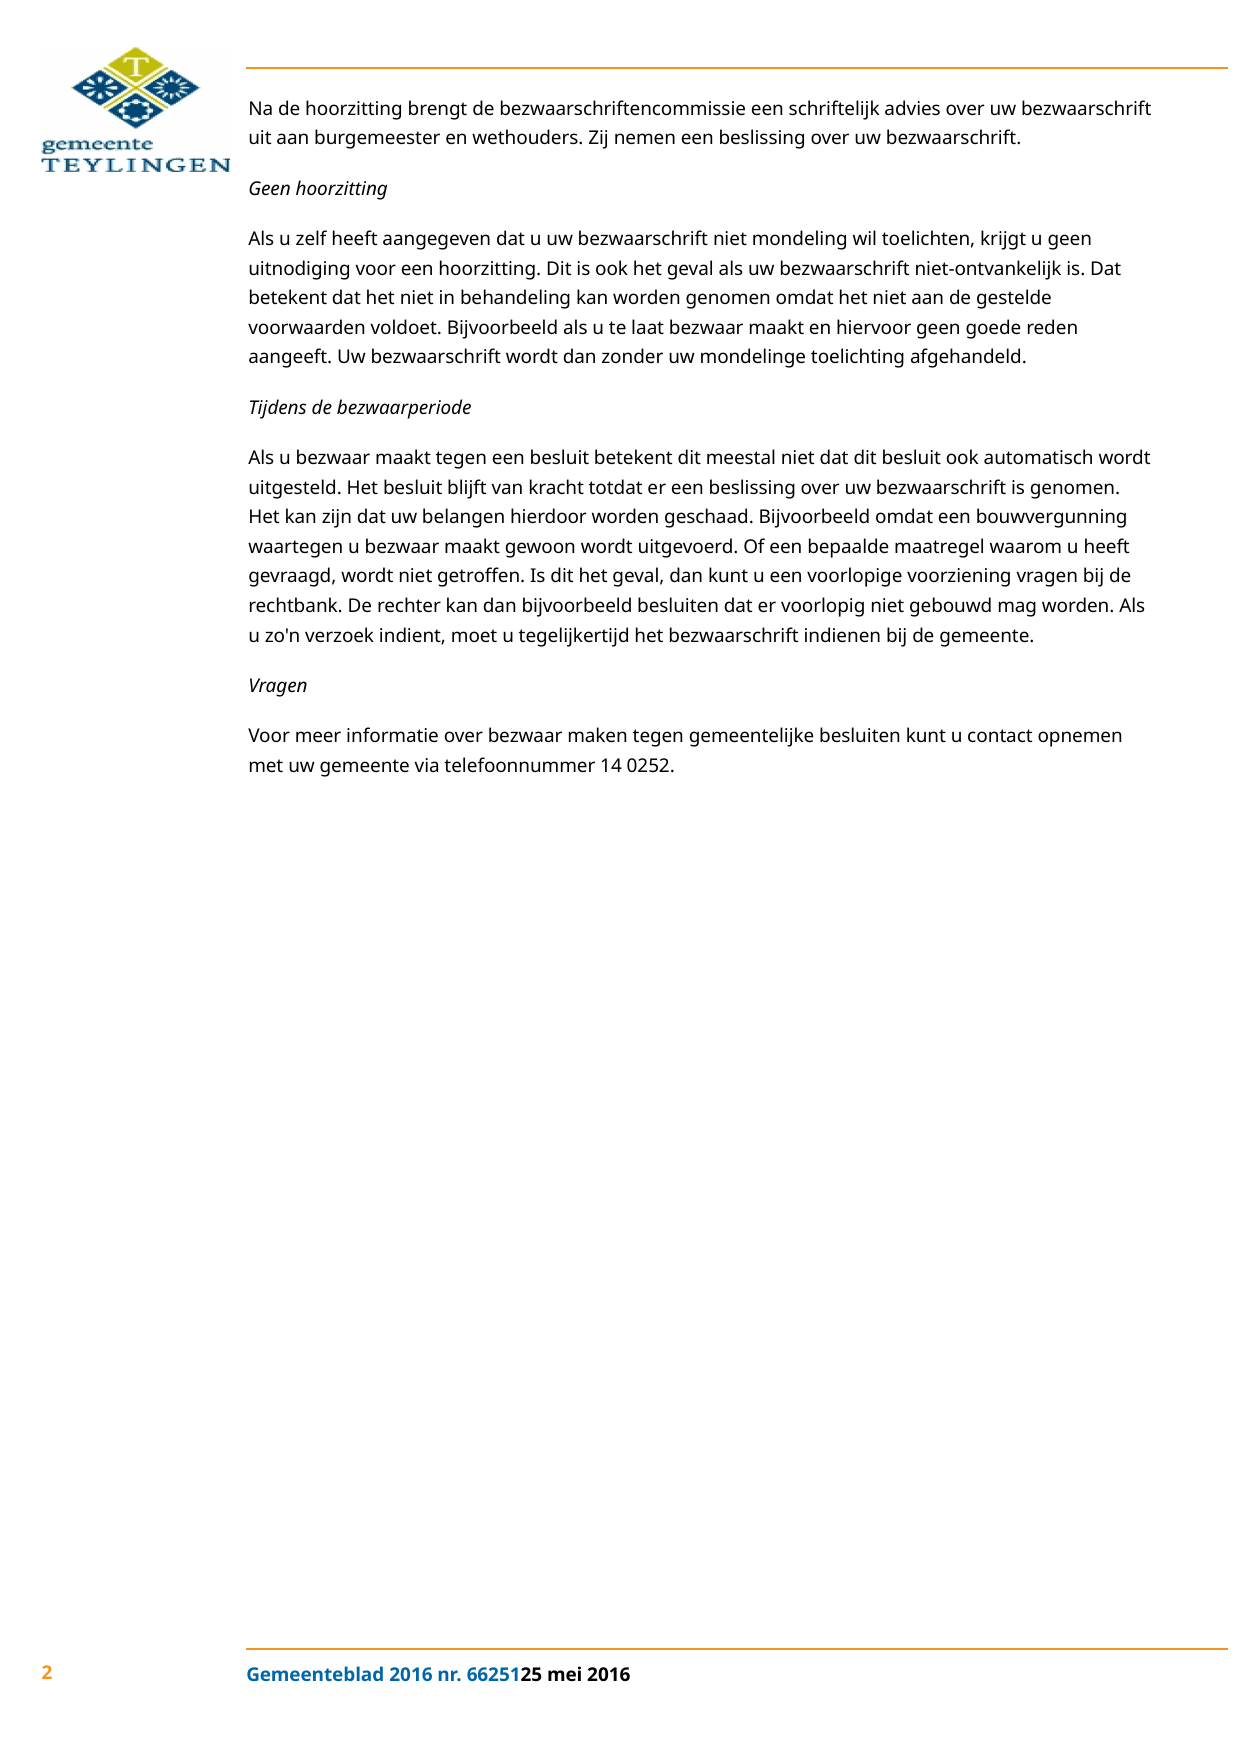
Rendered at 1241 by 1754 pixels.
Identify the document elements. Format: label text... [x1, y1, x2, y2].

text Geen hoorzitting [248, 175, 1152, 201]
text Als u bezwaar maakt tegen een besluit betekent dit meestal niet dat dit besluit ook automatisch wordt uitgesteld. Het besluit blijft van kracht totdat er een beslissing over uw bezwaarschrift is genomen. Het kan zijn dat uw belangen hierdoor worden geschaad. Bijvoorbeeld omdat een bouwvergunning waartegen u bezwaar maakt gewoon wordt uitgevoerd. Of een bepaalde maatregel waarom u heeft gevraagd, wordt niet getroffen. Is dit het geval, dan kunt u een voorlopige voorziening vragen bij de rechtbank. De rechter kan dan bijvoorbeeld besluiten dat er voorlopig niet gebouwd mag worden. Als u zo'n verzoek indient, moet u tegelijkertijd het bezwaarschrift indienen bij de gemeente. [248, 444, 1152, 648]
text Vragen [248, 672, 1152, 698]
text Als u zelf heeft aangegeven dat u uw bezwaarschrift niet mondeling wil toelichten, krijgt u geen uitnodiging voor een hoorzitting. Dit is ook het geval als uw bezwaarschrift niet-ontvankelijk is. Dat betekent dat het niet in behandeling kan worden genomen omdat het niet aan de gestelde voorwaarden voldoet. Bijvoorbeeld als u te laat bezwaar maakt en hiervoor geen goede reden aangeeft. Uw bezwaarschrift wordt dan zonder uw mondelinge toelichting afgehandeld. [248, 225, 1152, 369]
text Tijdens de bezwaarperiode [248, 394, 1152, 420]
text Voor meer informatie over bezwaar maken tegen gemeentelijke besluiten kunt u contact opnemen met uw gemeente via telefoonnummer 14 0252. [248, 723, 1152, 778]
picture [41, 47, 231, 172]
text Na de hoorzitting brengt de bezwaarschriftencommissie een schriftelijk advies over uw bezwaarschrift uit aan burgemeester en wethouders. Zij nemen een beslissing over uw bezwaarschrift. [248, 95, 1152, 150]
